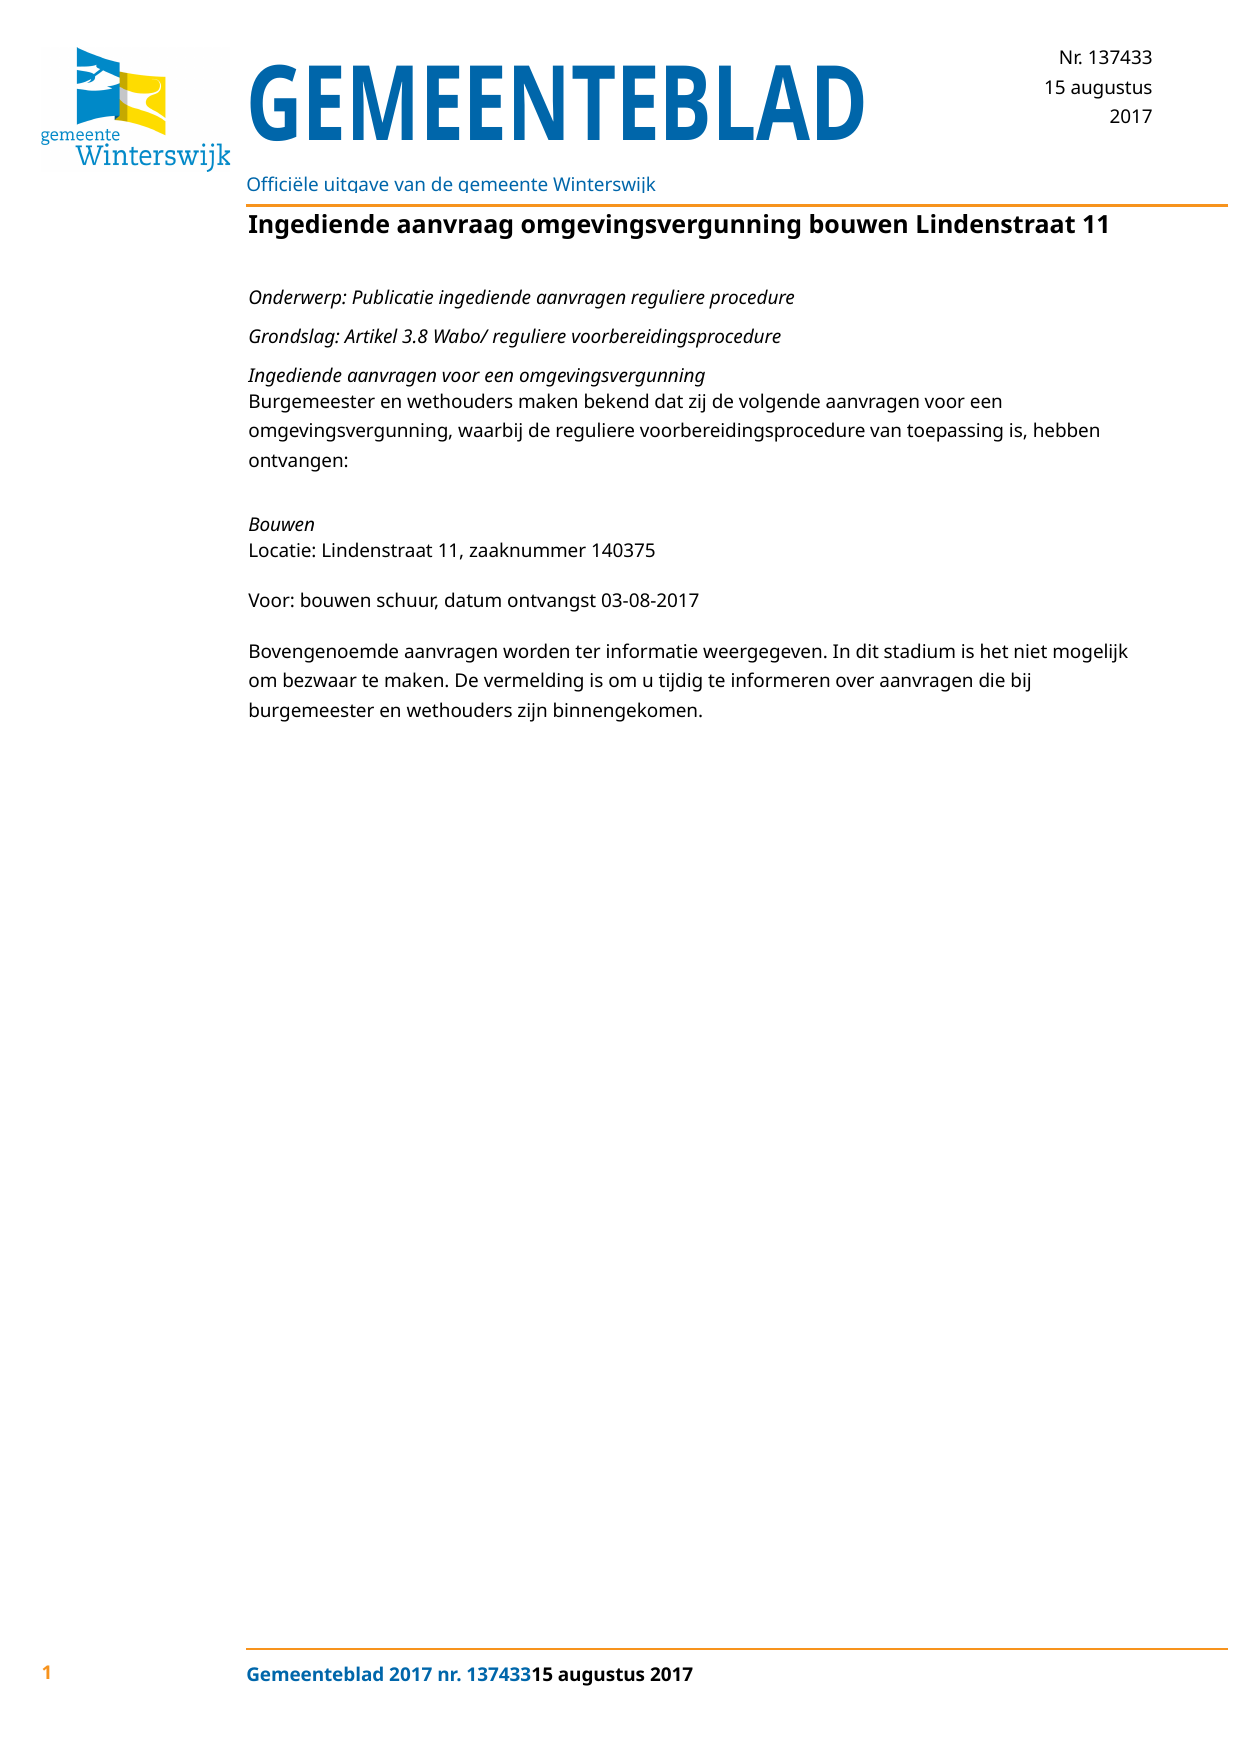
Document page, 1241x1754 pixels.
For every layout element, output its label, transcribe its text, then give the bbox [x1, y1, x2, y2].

text Voor: bouwen schuur, datum ontvangst 03-08-2017 [248, 587, 1152, 613]
text Onderwerp: Publicatie ingediende aanvragen reguliere procedure [248, 284, 1152, 309]
text Ingediende aanvragen voor een omgevingsvergunning [248, 362, 1152, 388]
text Ingediende aanvraag omgevingsvergunning bouwen Lindenstraat 11 [248, 207, 1152, 241]
text Grondslag: Artikel 3.8 Wabo/ reguliere voorbereidingsprocedure [248, 323, 1152, 349]
picture [41, 47, 231, 172]
text Bouwen [248, 511, 1152, 537]
picture [225, 153, 231, 162]
text Locatie: Lindenstraat 11, zaaknummer 140375 [248, 537, 1152, 563]
text Burgemeester en wethouders maken bekend dat zij de volgende aanvragen voor een omgevingsvergunning, waarbij de reguliere voorbereidingsprocedure van toepassing is, hebben ontvangen: [248, 388, 1152, 473]
text Bovengenoemde aanvragen worden ter informatie weergegeven. In dit stadium is het niet mogelijk om bezwaar te maken. De vermelding is om u tijdig te informeren over aanvragen die bij burgemeester en wethouders zijn binnengekomen. [248, 638, 1152, 723]
